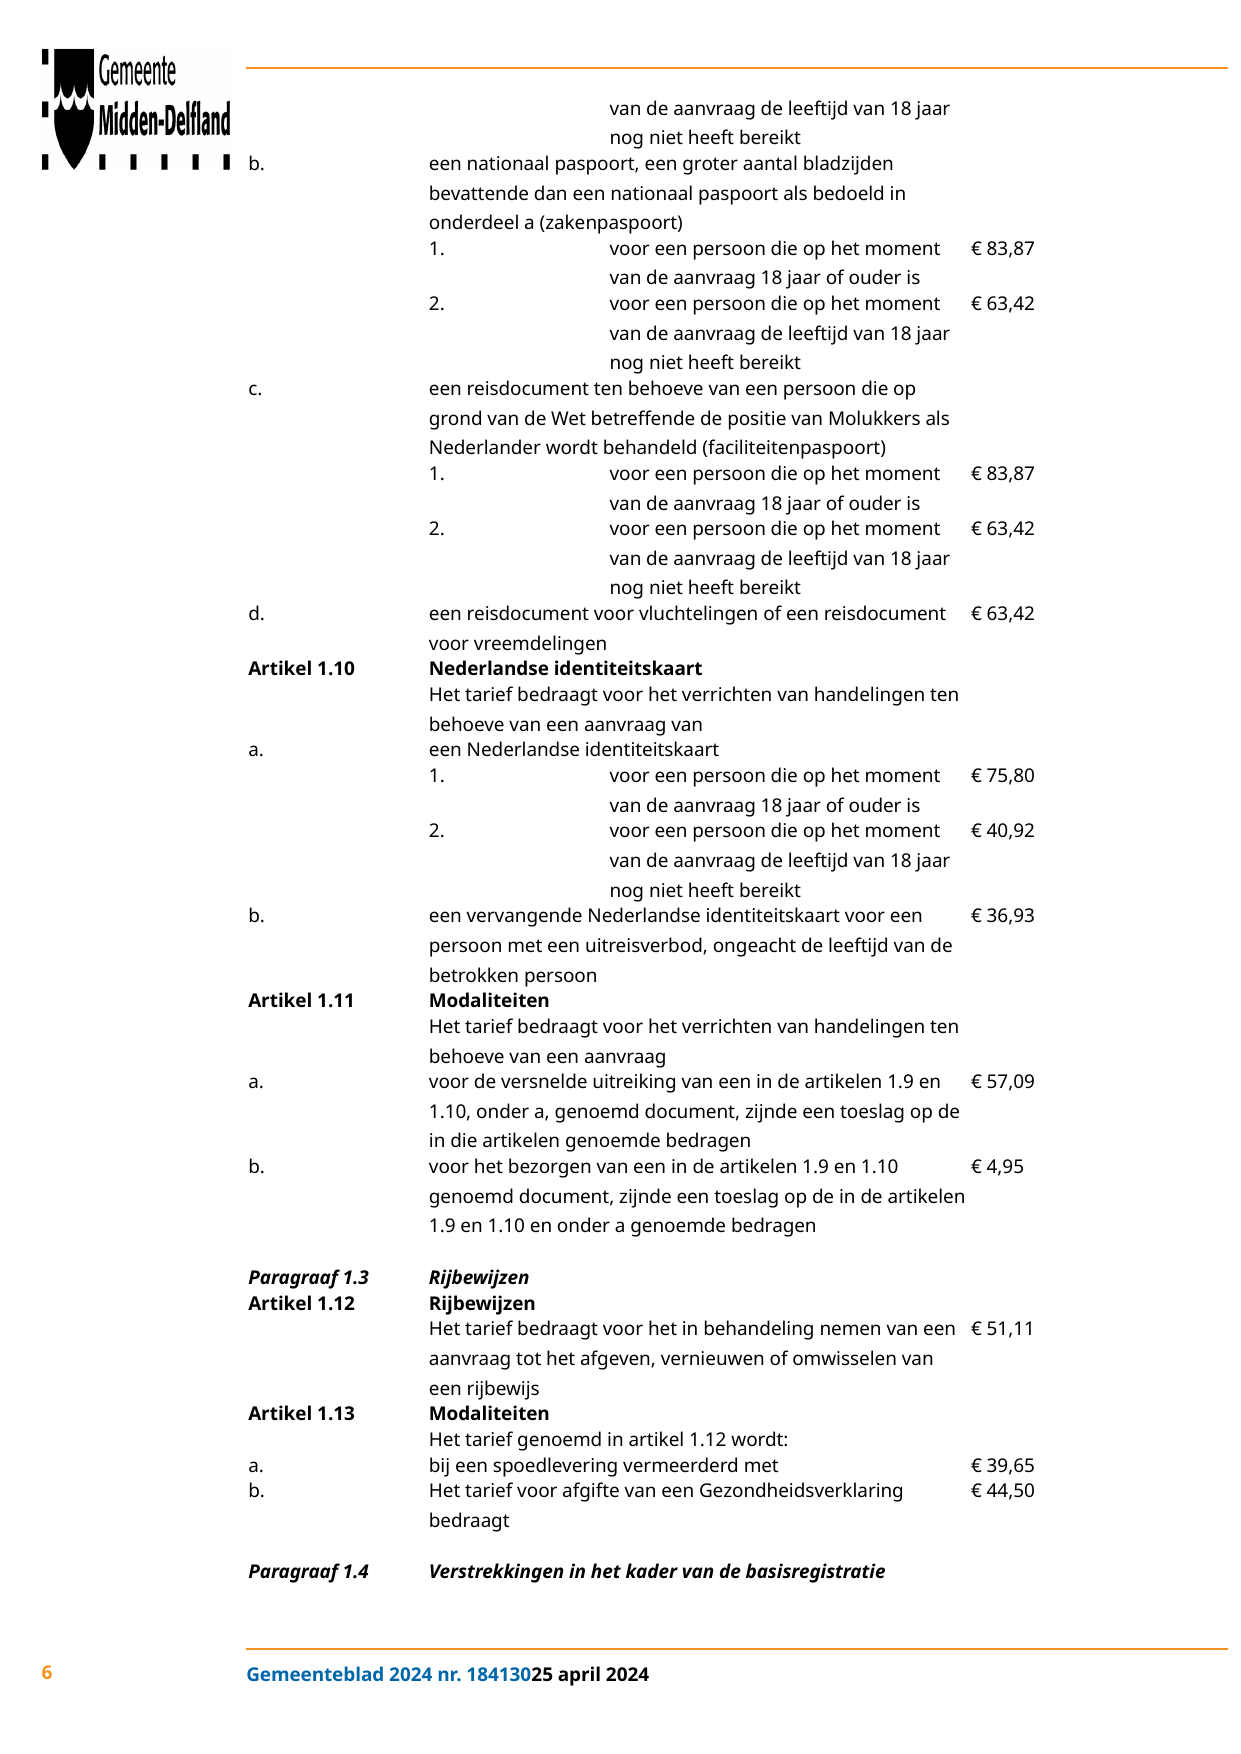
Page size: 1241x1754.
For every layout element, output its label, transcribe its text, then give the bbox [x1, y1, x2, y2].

table_cell Het tarief bedraagt voor het verrichten van handelingen ten behoeve van een aanvraag van [429, 681, 971, 737]
table_cell [971, 1013, 1152, 1068]
table_cell voor een persoon die op het moment van de aanvraag 18 jaar of ouder is [609, 460, 971, 515]
table_cell voor een persoon die op het moment van de aanvraag de leeftijd van 18 jaar nog niet heeft bereikt [609, 290, 971, 375]
table_cell [248, 235, 429, 290]
table_cell b. [248, 150, 429, 235]
table_cell Modaliteiten [429, 988, 971, 1013]
table_cell van de aanvraag de leeftijd van 18 jaar nog niet heeft bereikt [609, 95, 971, 150]
table_cell € 44,50 [971, 1478, 1152, 1533]
table_cell voor een persoon die op het moment van de aanvraag de leeftijd van 18 jaar nog niet heeft bereikt [609, 818, 971, 903]
table_cell voor het bezorgen van een in de artikelen 1.9 en 1.10 genoemd document, zijnde een toeslag op de in de artikelen 1.9 en 1.10 en onder a genoemde bedragen [429, 1154, 971, 1238]
table_cell 1. [429, 235, 609, 290]
table_cell een reisdocument voor vluchtelingen of een reisdocument voor vreemdelingen [429, 600, 971, 656]
table_cell [971, 1426, 1152, 1452]
table_cell [248, 818, 429, 903]
table_cell a. [248, 1452, 429, 1478]
table_cell een nationaal paspoort, een groter aantal bladzijden bevattende dan een nationaal paspoort als bedoeld in onderdeel a (zakenpaspoort) [429, 150, 971, 235]
table_cell [971, 95, 1152, 150]
table_cell 2. [429, 818, 609, 903]
table_cell [971, 656, 1152, 681]
table_cell [971, 1264, 1152, 1290]
table_cell Nederlandse identiteitskaart [429, 656, 971, 681]
table_cell Artikel 1.12 [248, 1290, 429, 1316]
table_cell voor de versnelde uitreiking van een in de artikelen 1.9 en 1.10, onder a, genoemd document, zijnde een toeslag op de in die artikelen genoemde bedragen [429, 1069, 971, 1153]
table_cell een reisdocument ten behoeve van een persoon die op grond van de Wet betreffende de positie van Molukkers als Nederlander wordt behandeld (faciliteitenpaspoort) [429, 375, 971, 460]
table_cell [248, 515, 429, 600]
table_cell [971, 1559, 1152, 1584]
table_cell Artikel 1.10 [248, 656, 429, 681]
table_cell b. [248, 903, 429, 987]
table_cell € 63,42 [971, 600, 1152, 656]
table_cell [971, 1238, 1152, 1264]
table_cell Rijbewijzen [429, 1290, 971, 1316]
table_cell Het tarief voor afgifte van een Gezondheidsverklaring bedraagt [429, 1478, 971, 1533]
table_cell [248, 1013, 429, 1068]
table_cell [248, 460, 429, 515]
table_cell 2. [429, 515, 609, 600]
table_cell Paragraaf 1.4 [248, 1559, 429, 1584]
table_cell [971, 681, 1152, 737]
table_cell b. [248, 1478, 429, 1533]
table_cell [971, 1533, 1152, 1559]
table_cell € 40,92 [971, 818, 1152, 903]
table_cell € 63,42 [971, 290, 1152, 375]
table_cell [248, 1316, 429, 1400]
table_cell 1. [429, 460, 609, 515]
table_cell € 83,87 [971, 460, 1152, 515]
table_cell 2. [429, 290, 609, 375]
table_cell voor een persoon die op het moment van de aanvraag de leeftijd van 18 jaar nog niet heeft bereikt [609, 515, 971, 600]
table_cell een Nederlandse identiteitskaart [429, 737, 971, 762]
table_cell een vervangende Nederlandse identiteitskaart voor een persoon met een uitreisverbod, ongeacht de leeftijd van de betrokken persoon [429, 903, 971, 987]
table_cell voor een persoon die op het moment van de aanvraag 18 jaar of ouder is [609, 763, 971, 818]
table_cell € 51,11 [971, 1316, 1152, 1400]
table_cell [971, 988, 1152, 1013]
table_cell d. [248, 600, 429, 656]
table_cell [971, 375, 1152, 460]
table_cell [248, 1533, 429, 1559]
table_cell € 39,65 [971, 1452, 1152, 1478]
table_cell [248, 290, 429, 375]
table_cell [971, 1290, 1152, 1316]
table_cell Het tarief bedraagt voor het verrichten van handelingen ten behoeve van een aanvraag [429, 1013, 971, 1068]
table_cell Artikel 1.11 [248, 988, 429, 1013]
table_cell [248, 763, 429, 818]
table_cell [248, 1426, 429, 1452]
table_cell € 75,80 [971, 763, 1152, 818]
table_cell Het tarief genoemd in artikel 1.12 wordt: [429, 1426, 971, 1452]
table_cell Verstrekkingen in het kader van de basisregistratie [429, 1559, 971, 1584]
table_cell Modaliteiten [429, 1400, 971, 1426]
table_cell Paragraaf 1.3 [248, 1264, 429, 1290]
table_cell Het tarief bedraagt voor het in behandeling nemen van een aanvraag tot het afgeven, vernieuwen of omwisselen van een rijbewijs [429, 1316, 971, 1400]
table_cell Artikel 1.13 [248, 1400, 429, 1426]
table_cell [248, 681, 429, 737]
table_cell [248, 95, 429, 150]
table_cell € 4,95 [971, 1154, 1152, 1238]
table_cell voor een persoon die op het moment van de aanvraag 18 jaar of ouder is [609, 235, 971, 290]
picture [41, 47, 231, 172]
table_cell [971, 1400, 1152, 1426]
table_cell 1. [429, 763, 609, 818]
table_cell € 36,93 [971, 903, 1152, 987]
table_cell a. [248, 1069, 429, 1153]
table_cell a. [248, 737, 429, 762]
table_cell c. [248, 375, 429, 460]
table_cell € 83,87 [971, 235, 1152, 290]
table_cell [248, 1238, 429, 1264]
table_cell [429, 95, 609, 150]
table_cell € 63,42 [971, 515, 1152, 600]
table_cell [971, 737, 1152, 762]
table_cell Rijbewijzen [429, 1264, 971, 1290]
table_cell [429, 1238, 971, 1264]
table_cell b. [248, 1154, 429, 1238]
table_cell [429, 1533, 971, 1559]
table_cell [971, 150, 1152, 235]
table_cell bij een spoedlevering vermeerderd met [429, 1452, 971, 1478]
table_cell € 57,09 [971, 1069, 1152, 1153]
